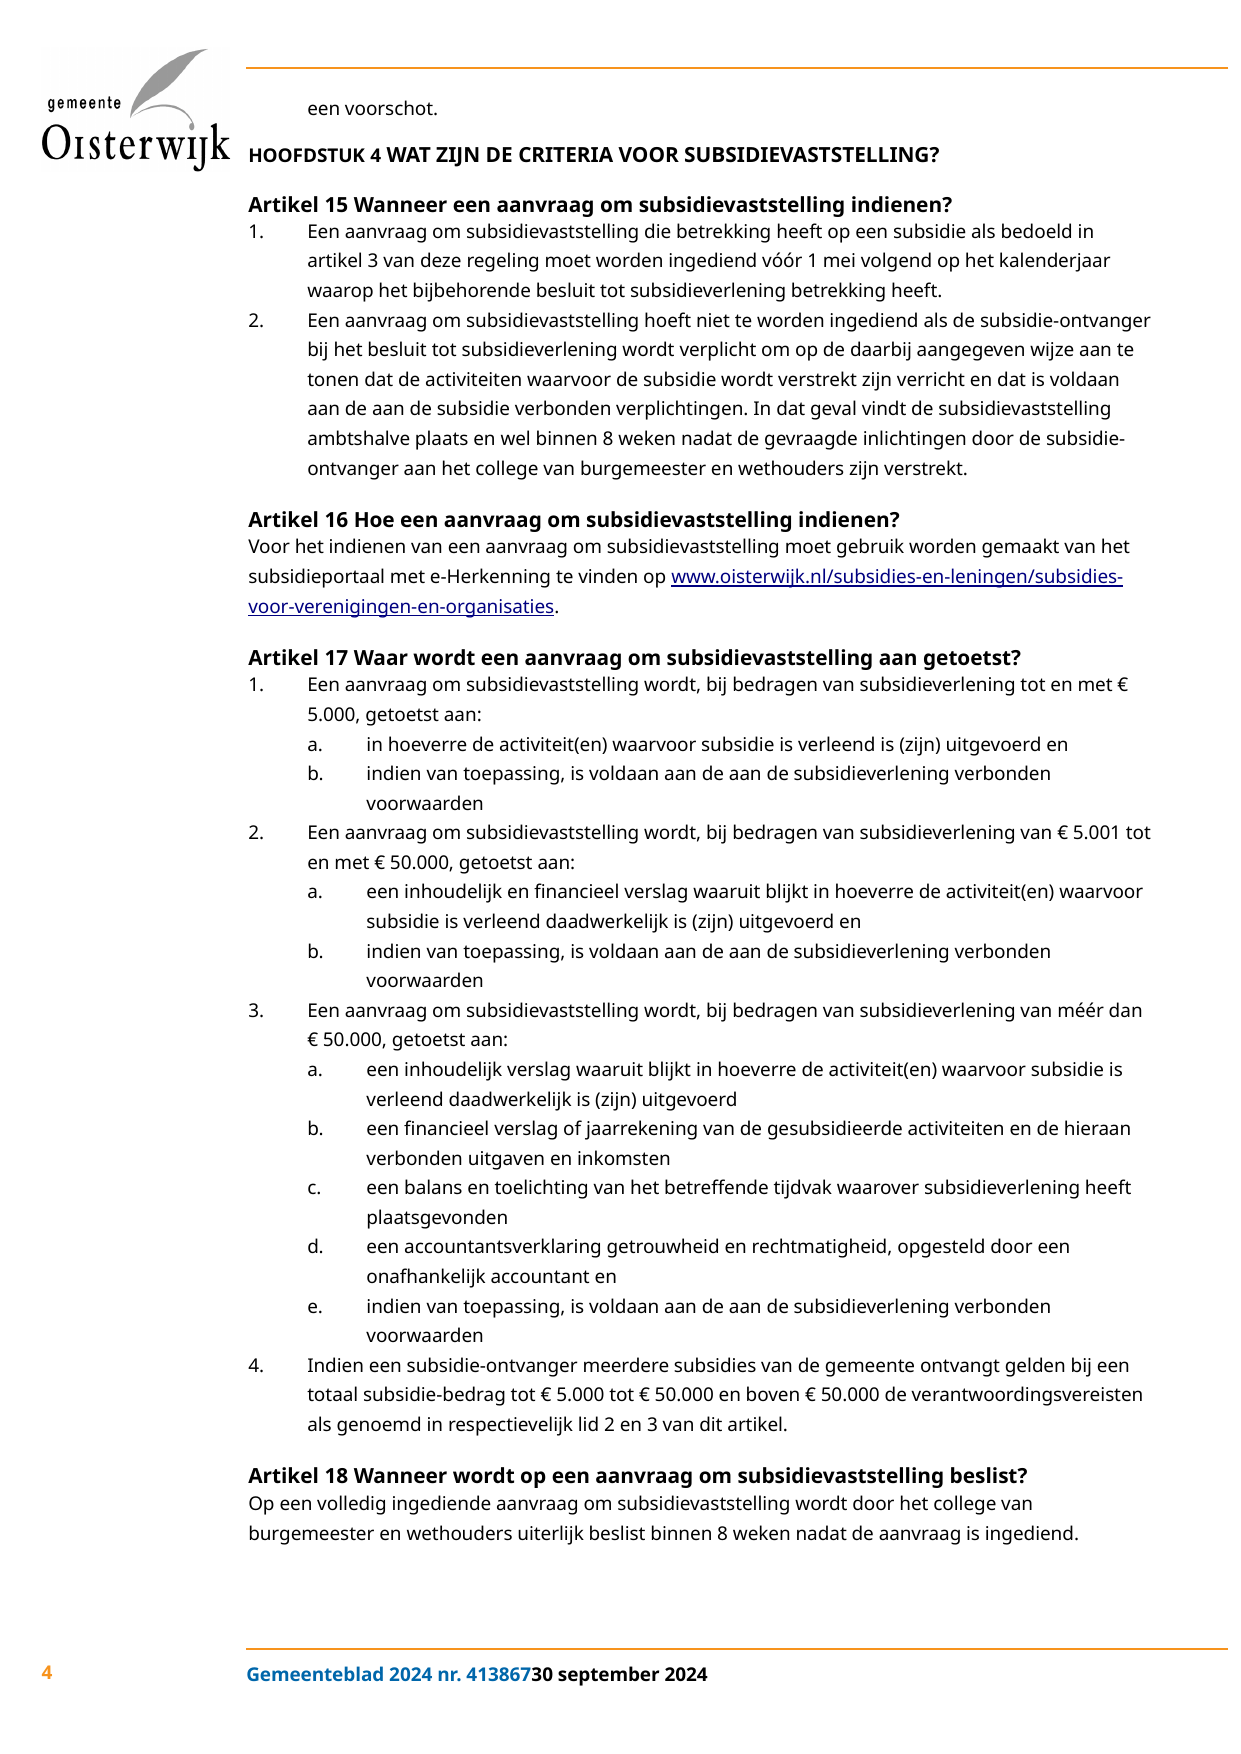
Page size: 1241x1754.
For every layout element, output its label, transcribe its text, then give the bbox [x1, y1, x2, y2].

text HOOFDSTUK 4 WAT ZIJN DE CRITERIA VOOR SUBSIDIEVASTSTELLING? [248, 140, 1152, 169]
text Artikel 15 Wanneer een aanvraag om subsidievaststelling indienen? [248, 190, 1152, 218]
list een inhoudelijk en financieel verslag waaruit blijkt in hoeverre de activiteit(en) waarvoor subsidie is verleend daadwerkelijk is (zijn) uitgevoerd en [307, 879, 1152, 934]
list in hoeverre de activiteit(en) waarvoor subsidie is verleend is (zijn) uitgevoerd en [307, 731, 1152, 757]
text Artikel 17 Waar wordt een aanvraag om subsidievaststelling aan getoetst? [248, 643, 1152, 672]
list Een aanvraag om subsidievaststelling hoeft niet te worden ingediend als de subsidie-ontvanger bij het besluit tot subsidieverlening wordt verplicht om op de daarbij aangegeven wijze aan te tonen dat de activiteiten waarvoor de subsidie wordt verstrekt zijn verricht en dat is voldaan aan de aan de subsidie verbonden verplichtingen. In dat geval vindt de subsidievaststelling ambtshalve plaats en wel binnen 8 weken nadat de gevraagde inlichtingen door de subsidie-ontvanger aan het college van burgemeester en wethouders zijn verstrekt. [248, 307, 1152, 481]
list Indien een subsidie-ontvanger meerdere subsidies van de gemeente ontvangt gelden bij een totaal subsidie-bedrag tot € 5.000 tot € 50.000 en boven € 50.000 de verantwoordingsvereisten als genoemd in respectievelijk lid 2 en 3 van dit artikel. [248, 1352, 1152, 1437]
text Voor het indienen van een aanvraag om subsidievaststelling moet gebruik worden gemaakt van het subsidieportaal met e-Herkenning te vinden op www.oisterwijk.nl/subsidies-en-leningen/subsidies-voor-verenigingen-en-organisaties. [248, 534, 1152, 618]
list indien van toepassing, is voldaan aan de aan de subsidieverlening verbonden voorwaarden [307, 1293, 1152, 1348]
list indien van toepassing, is voldaan aan de aan de subsidieverlening verbonden voorwaarden [307, 760, 1152, 816]
text Artikel 18 Wanneer wordt op een aanvraag om subsidievaststelling beslist? [248, 1462, 1152, 1490]
list een balans en toelichting van het betreffende tijdvak waarover subsidieverlening heeft plaatsgevonden [307, 1174, 1152, 1230]
list Een aanvraag om subsidievaststelling wordt, bij bedragen van subsidieverlening tot en met € 5.000, getoetst aan: [248, 672, 1152, 727]
list Een aanvraag om subsidievaststelling wordt, bij bedragen van subsidieverlening van méér dan € 50.000, getoetst aan: [248, 997, 1152, 1052]
list indien van toepassing, is voldaan aan de aan de subsidieverlening verbonden voorwaarden [307, 938, 1152, 993]
list een accountantsverklaring getrouwheid en rechtmatigheid, opgesteld door een onafhankelijk accountant en [307, 1234, 1152, 1289]
list Een aanvraag om subsidievaststelling die betrekking heeft op een subsidie als bedoeld in artikel 3 van deze regeling moet worden ingediend vóór 1 mei volgend op het kalenderjaar waarop het bijbehorende besluit tot subsidieverlening betrekking heeft. [248, 218, 1152, 303]
text Artikel 16 Hoe een aanvraag om subsidievaststelling indienen? [248, 505, 1152, 534]
list Een aanvraag om subsidievaststelling wordt, bij bedragen van subsidieverlening van € 5.001 tot en met € 50.000, getoetst aan: [248, 819, 1152, 875]
text Op een volledig ingediende aanvraag om subsidievaststelling wordt door het college van burgemeester en wethouders uiterlijk beslist binnen 8 weken nadat de aanvraag is ingediend. [248, 1490, 1152, 1545]
picture [41, 47, 231, 172]
list een voorschot. [248, 95, 1152, 121]
list een financieel verslag of jaarrekening van de gesubsidieerde activiteiten en de hieraan verbonden uitgaven en inkomsten [307, 1115, 1152, 1171]
list een inhoudelijk verslag waaruit blijkt in hoeverre de activiteit(en) waarvoor subsidie is verleend daadwerkelijk is (zijn) uitgevoerd [307, 1056, 1152, 1112]
